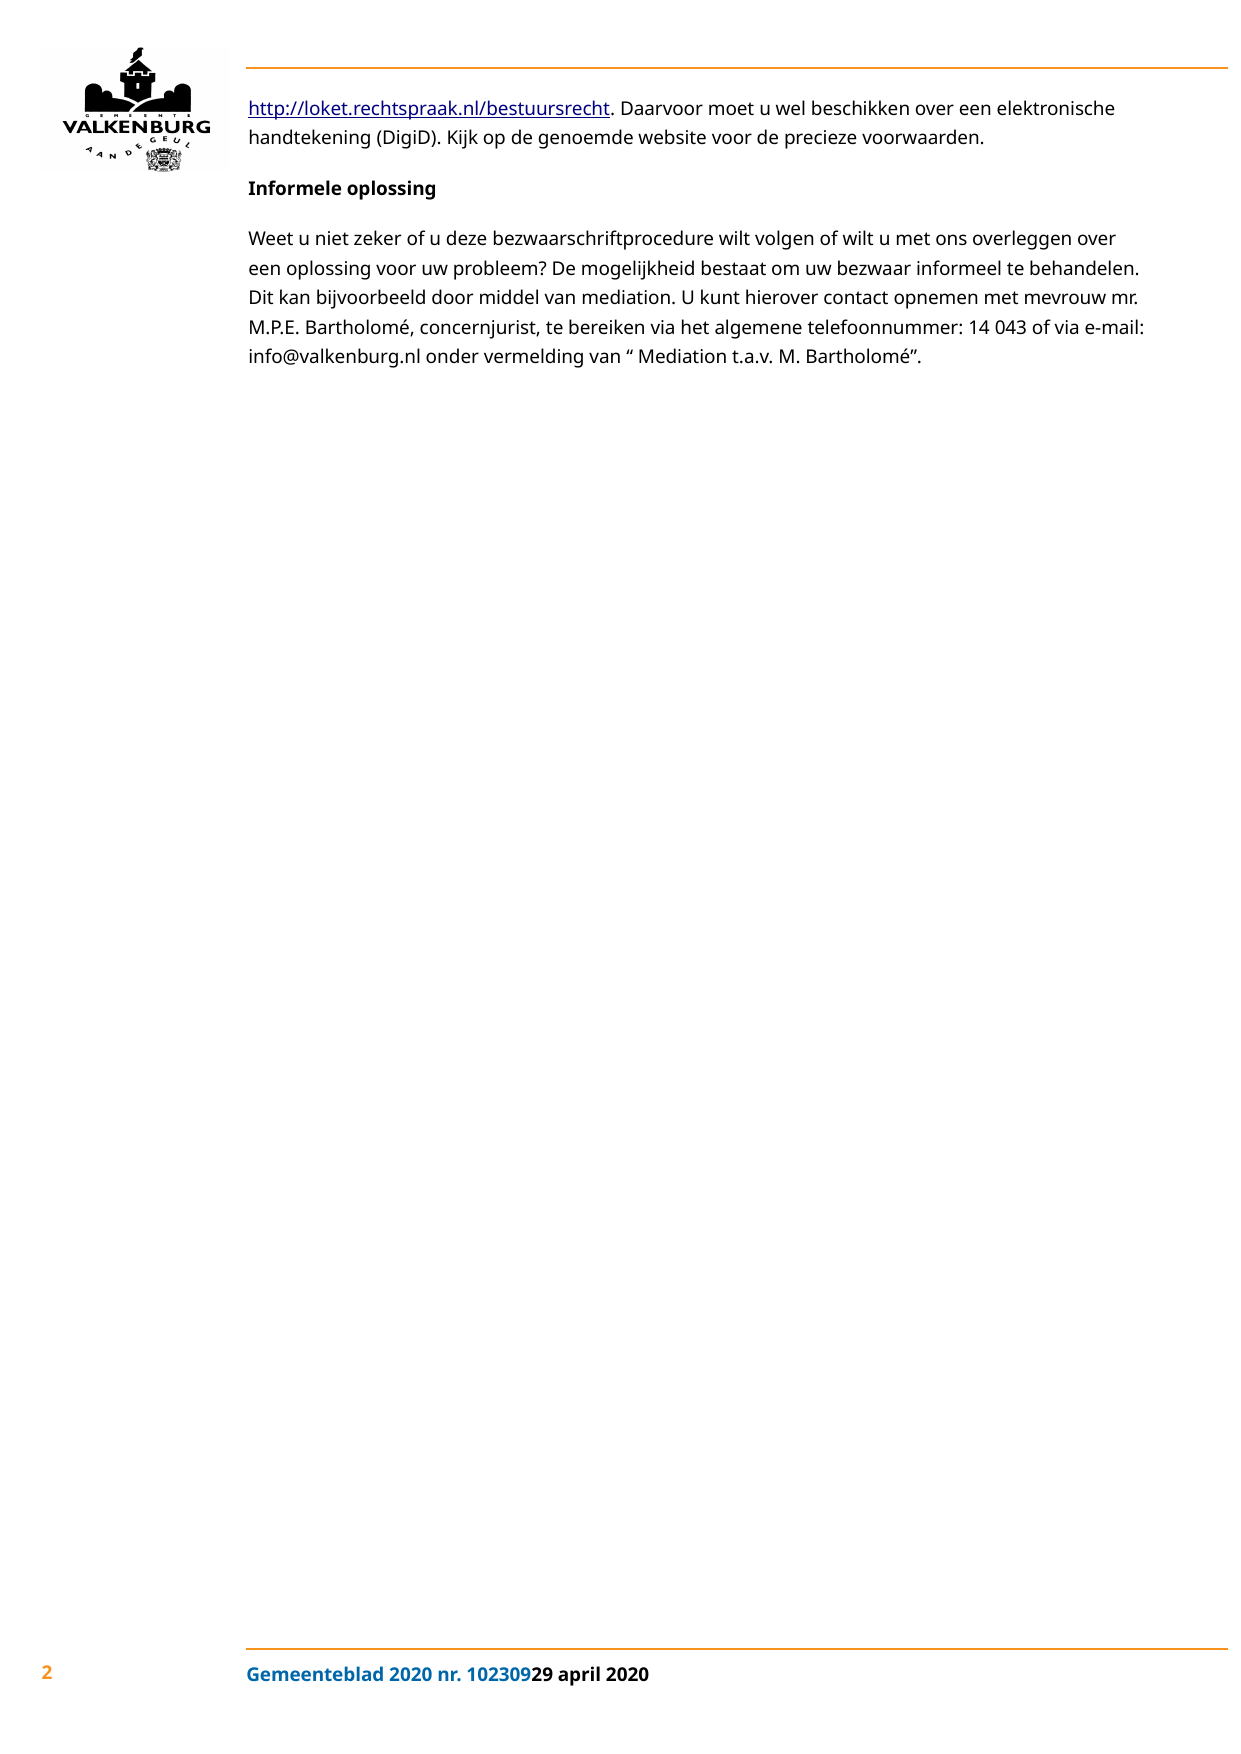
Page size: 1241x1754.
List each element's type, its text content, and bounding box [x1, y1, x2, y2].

text Informele oplossing [248, 175, 1152, 201]
picture [41, 47, 231, 172]
text http://loket.rechtspraak.nl/bestuursrecht. Daarvoor moet u wel beschikken over een elektronische handtekening (DigiD). Kijk op de genoemde website voor de precieze voorwaarden. [248, 95, 1152, 150]
text Weet u niet zeker of u deze bezwaarschriftprocedure wilt volgen of wilt u met ons overleggen over een oplossing voor uw probleem? De mogelijkheid bestaat om uw bezwaar informeel te behandelen. Dit kan bijvoorbeeld door middel van mediation. U kunt hierover contact opnemen met mevrouw mr. M.P.E. Bartholomé, concernjurist, te bereiken via het algemene telefoonnummer: 14 043 of via e-mail: info@valkenburg.nl onder vermelding van “ Mediation t.a.v. M. Bartholomé”. [248, 225, 1152, 369]
